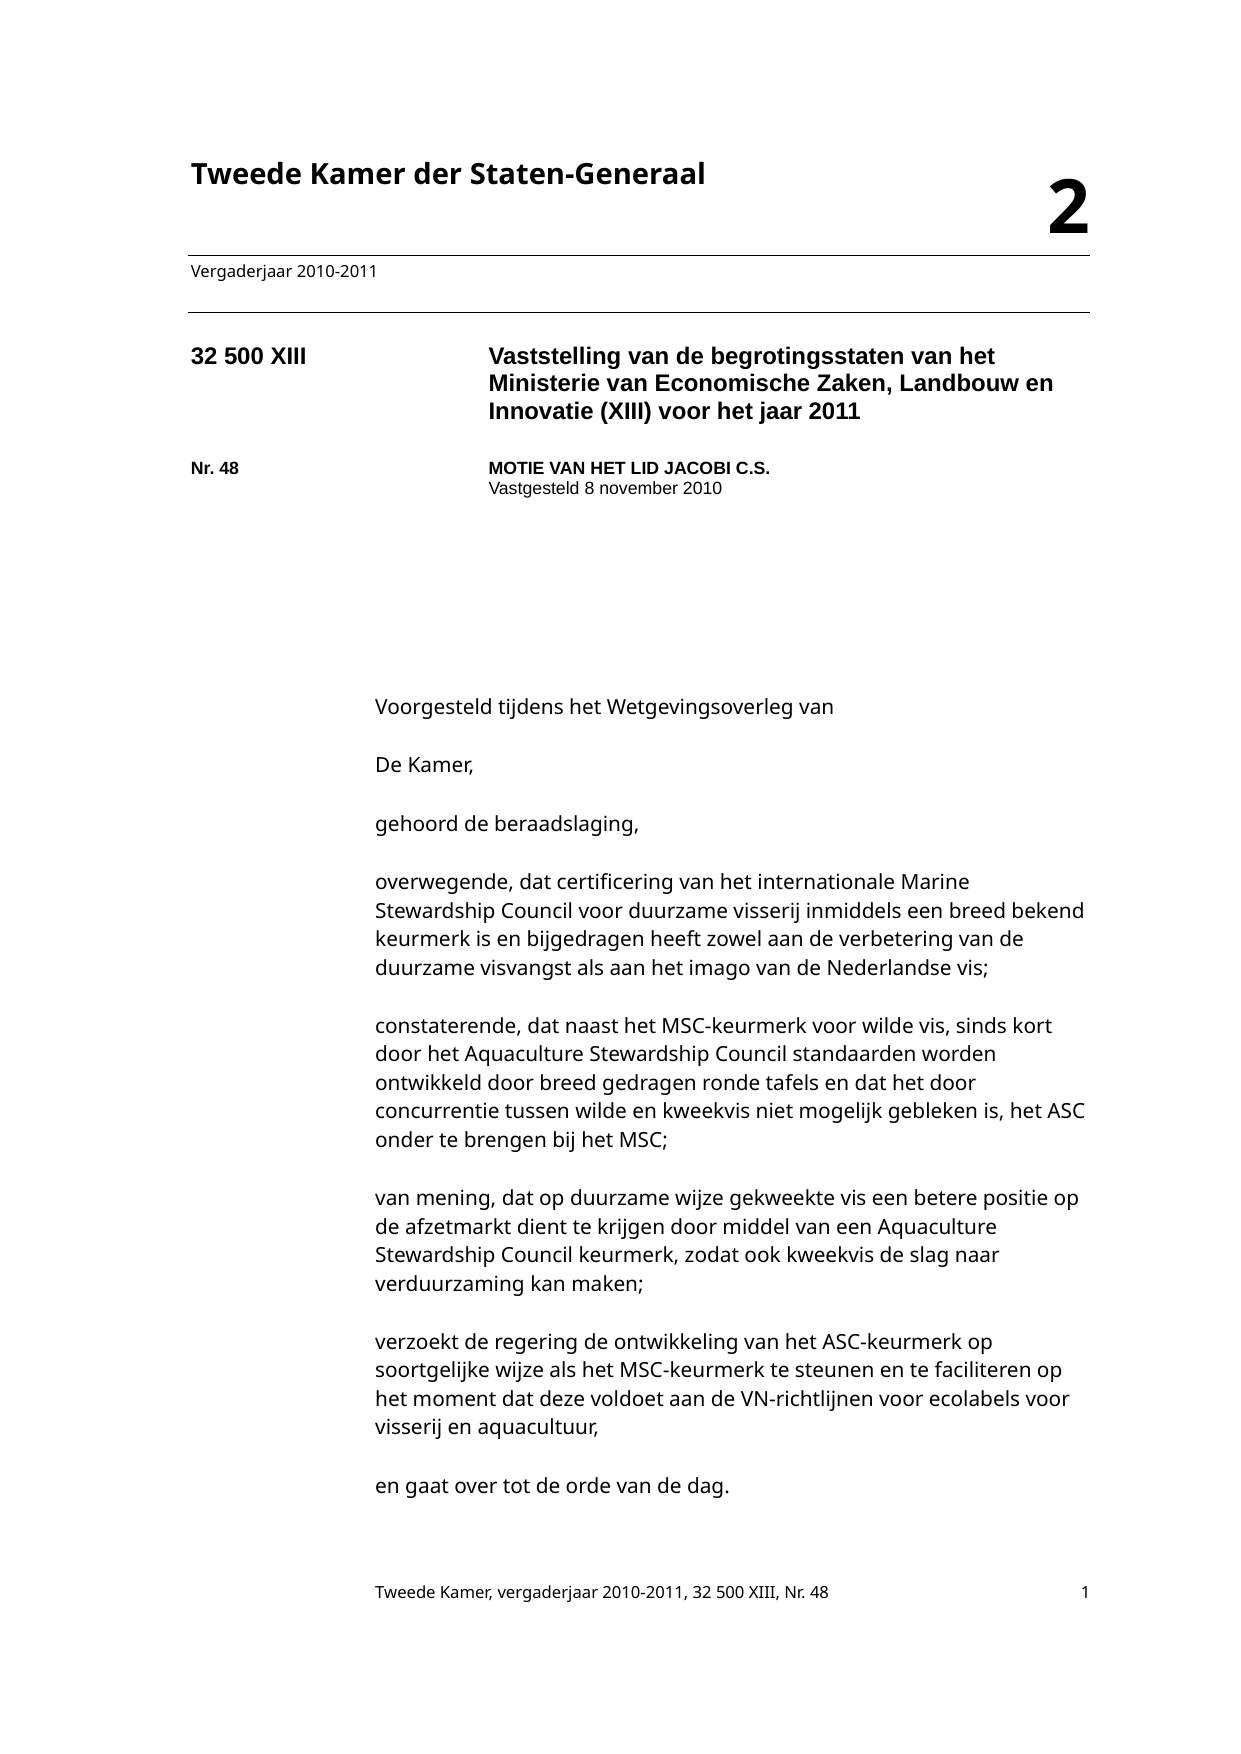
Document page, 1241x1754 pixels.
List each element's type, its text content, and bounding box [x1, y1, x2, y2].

text overwegende, dat certificering van het internationale Marine Stewardship Council voor duurzame visserij inmiddels een breed bekend keurmerk is en bijgedragen heeft zowel aan de verbetering van de duurzame visvangst als aan het imago van de Nederlandse vis; [375, 867, 1090, 981]
table_cell MOTIE VAN HET LID JACOBI C.S. Vastgesteld 8 november 2010 [485, 455, 1090, 573]
text verzoekt de regering de ontwikkeling van het ASC-keurmerk op soortgelijke wijze als het MSC-keurmerk te steunen en te faciliteren op het moment dat deze voldoet aan de VN-richtlijnen voor ecolabels voor visserij en aquacultuur, [375, 1327, 1090, 1441]
table_cell [188, 313, 485, 339]
table_header 2 [910, 150, 1090, 255]
table_cell Vergaderjaar 2010-2011 [188, 256, 485, 312]
text De Kamer, [375, 751, 1090, 779]
table_cell 32 500 XIII [188, 339, 485, 454]
table_cell Nr. 48 [188, 455, 485, 573]
text en gaat over tot de orde van de dag. [375, 1471, 1090, 1499]
table_header Tweede Kamer der Staten-Generaal [188, 150, 909, 255]
text gehoord de beraadslaging, [375, 809, 1090, 837]
text Voorgesteld tijdens het Wetgevingsoverleg van [375, 692, 1090, 721]
table_cell Vaststelling van de begrotingsstaten van het Ministerie van Economische Zaken, Landbouw en Innovatie (XIII) voor het jaar 2011 [485, 339, 1090, 454]
text constaterende, dat naast het MSC-keurmerk voor wilde vis, sinds kort door het Aquaculture Stewardship Council standaarden worden ontwikkeld door breed gedragen ronde tafels en dat het door concurrentie tussen wilde en kweekvis niet mogelijk gebleken is, het ASC onder te brengen bij het MSC; [375, 1011, 1090, 1153]
table_cell [485, 256, 1090, 312]
table_cell [485, 313, 1090, 339]
text van mening, dat op duurzame wijze gekweekte vis een betere positie op de afzetmarkt dient te krijgen door middel van een Aquaculture Stewardship Council keurmerk, zodat ook kweekvis de slag naar verduurzaming kan maken; [375, 1183, 1090, 1297]
